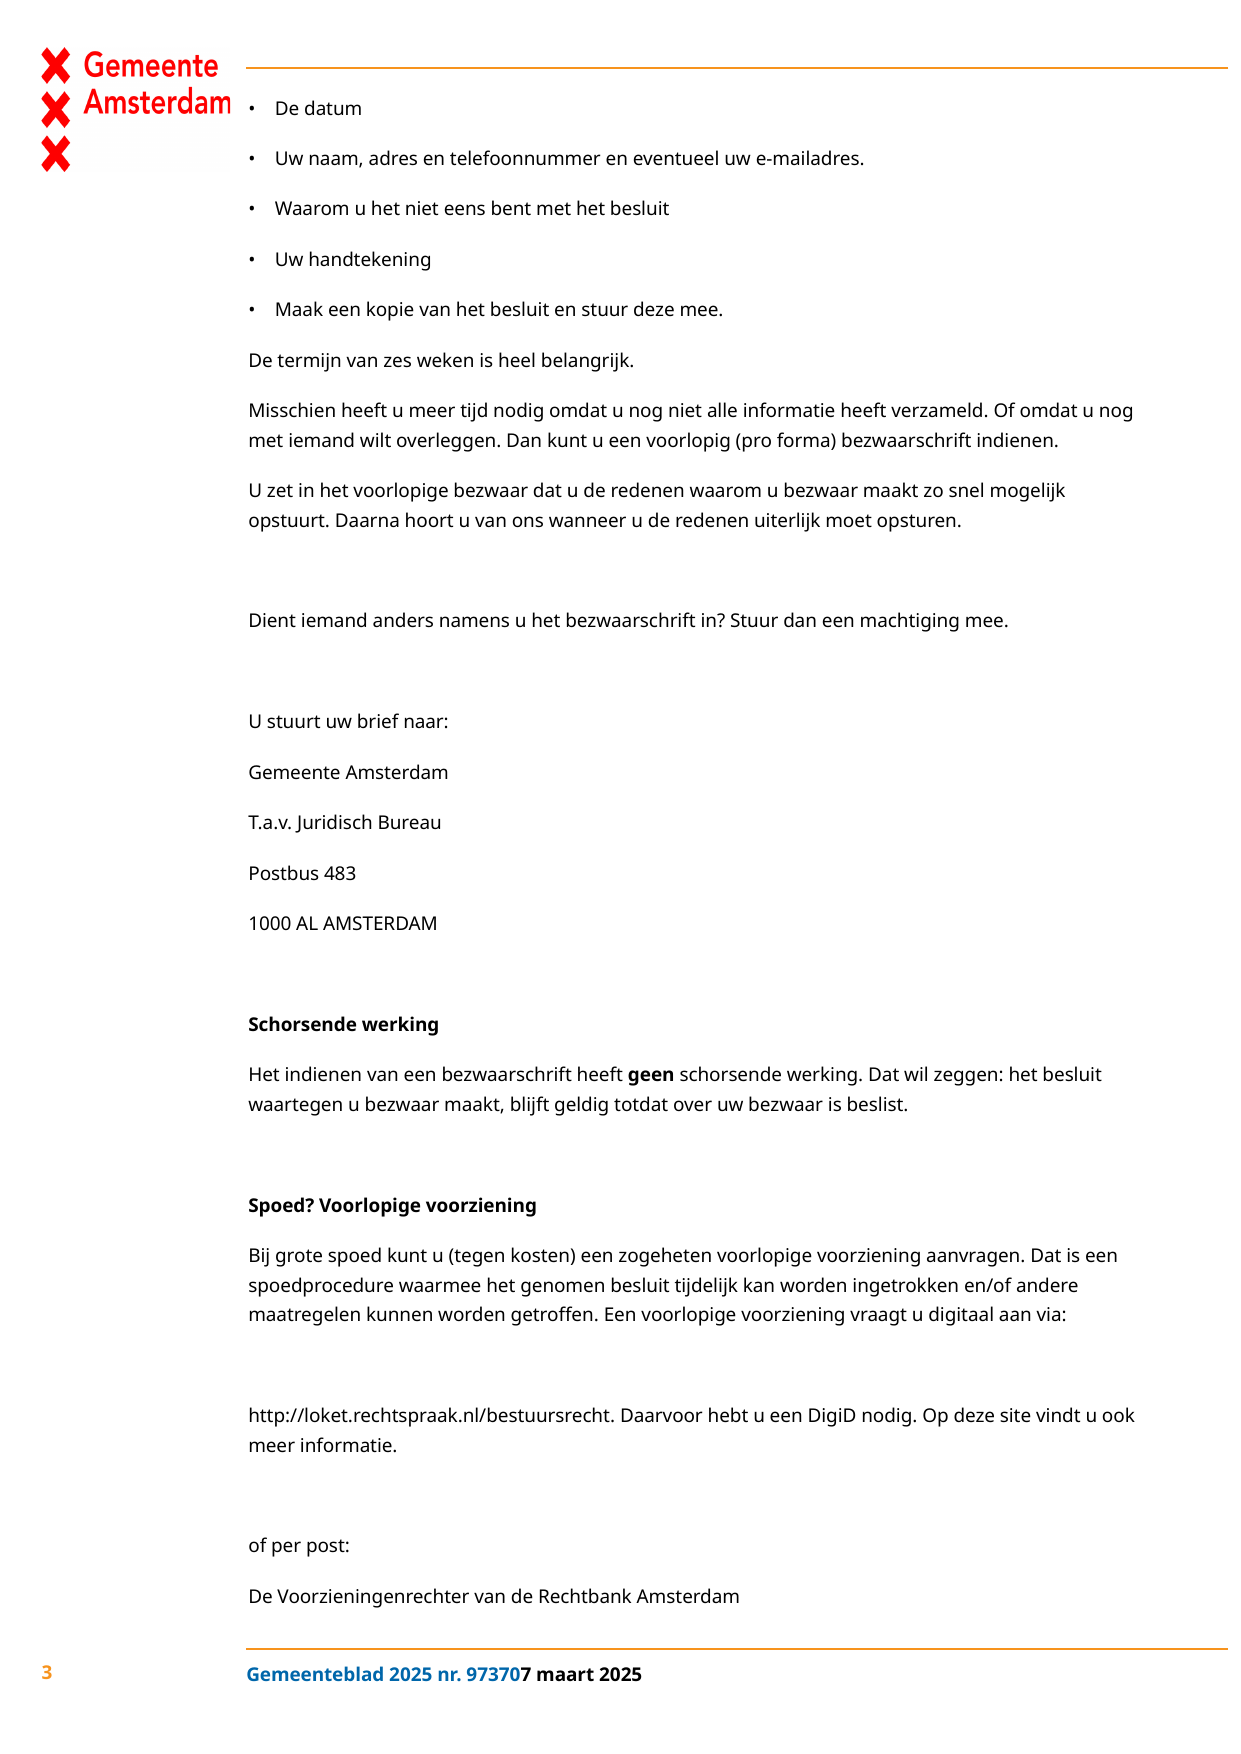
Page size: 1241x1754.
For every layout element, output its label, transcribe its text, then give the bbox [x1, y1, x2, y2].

text T.a.v. Juridisch Bureau [248, 809, 1152, 835]
text • Waarom u het niet eens bent met het besluit [248, 196, 1152, 221]
text • Uw naam, adres en telefoonnummer en eventueel uw e-mailadres. [248, 145, 1152, 171]
text • Uw handtekening [248, 246, 1152, 272]
text 1000 AL AMSTERDAM [248, 910, 1152, 936]
text Gemeente Amsterdam [248, 759, 1152, 785]
picture [41, 47, 231, 172]
text Misschien heeft u meer tijd nodig omdat u nog niet alle informatie heeft verzameld. Of omdat u nog met iemand wilt overleggen. Dan kunt u een voorlopig (pro forma) bezwaarschrift indienen. [248, 397, 1152, 453]
text Schorsende werking [248, 1011, 1152, 1037]
text • De datum [248, 95, 1152, 121]
text Spoed? Voorlopige voorziening [248, 1192, 1152, 1218]
text http://loket.rechtspraak.nl/bestuursrecht. Daarvoor hebt u een DigiD nodig. Op deze site vindt u ook meer informatie. [248, 1402, 1152, 1458]
text Dient iemand anders namens u het bezwaarschrift in? Stuur dan een machtiging mee. [248, 608, 1152, 633]
text U stuurt uw brief naar: [248, 708, 1152, 734]
text Bij grote spoed kunt u (tegen kosten) een zogeheten voorlopige voorziening aanvragen. Dat is een spoedprocedure waarmee het genomen besluit tijdelijk kan worden ingetrokken en/of andere maatregelen kunnen worden getroffen. Een voorlopige voorziening vraagt u digitaal aan via: [248, 1242, 1152, 1327]
text De Voorzieningenrechter van de Rechtbank Amsterdam [248, 1583, 1152, 1609]
text U zet in het voorlopige bezwaar dat u de redenen waarom u bezwaar maakt zo snel mogelijk opstuurt. Daarna hoort u van ons wanneer u de redenen uiterlijk moet opsturen. [248, 477, 1152, 533]
text • Maak een kopie van het besluit en stuur deze mee. [248, 296, 1152, 322]
text Postbus 483 [248, 860, 1152, 886]
text De termijn van zes weken is heel belangrijk. [248, 347, 1152, 373]
text of per post: [248, 1533, 1152, 1558]
text Het indienen van een bezwaarschrift heeft geen schorsende werking. Dat wil zeggen: het besluit waartegen u bezwaar maakt, blijft geldig totdat over uw bezwaar is beslist. [248, 1061, 1152, 1117]
